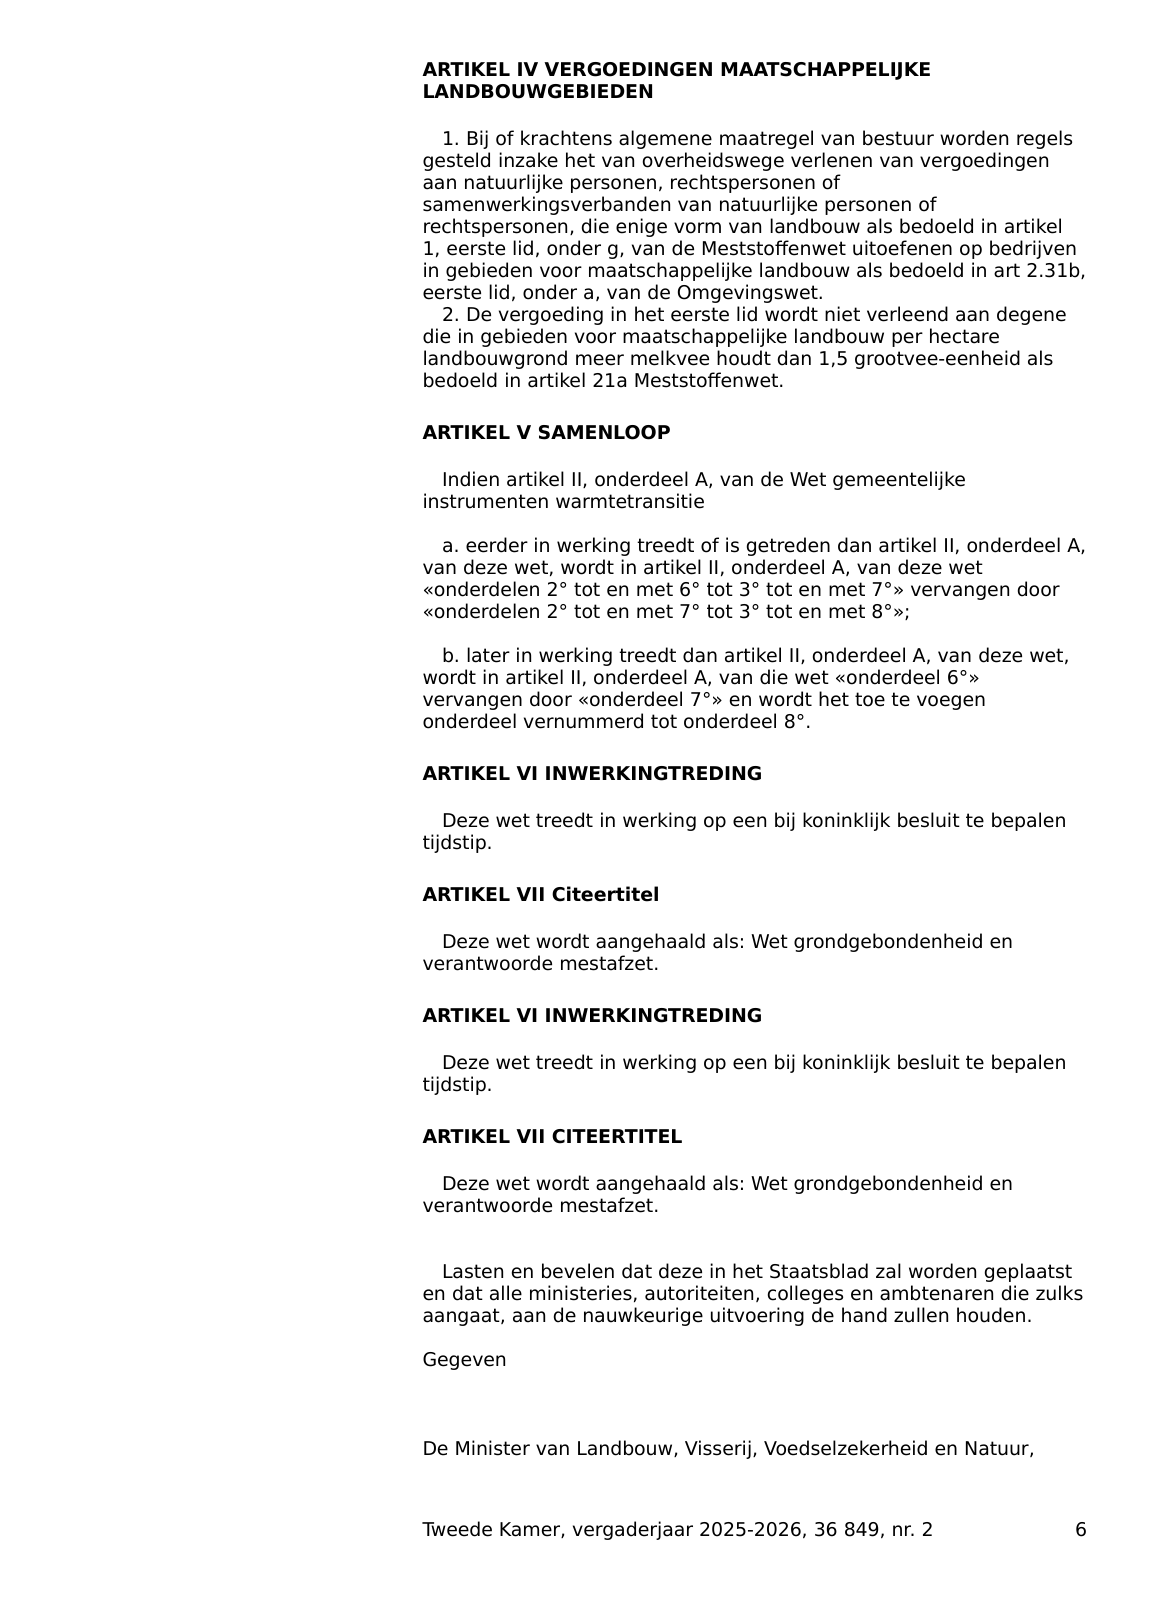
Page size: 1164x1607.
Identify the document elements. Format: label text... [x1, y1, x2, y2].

text 1. Bij of krachtens algemene maatregel van bestuur worden regels gesteld inzake het van overheidswege verlenen van vergoedingen aan natuurlijke personen, rechtspersonen of samenwerkingsverbanden van natuurlijke personen of rechtspersonen, die enige vorm van landbouw als bedoeld in artikel 1, eerste lid, onder g, van de Meststoffenwet uitoefenen op bedrijven in gebieden voor maatschappelijke landbouw als bedoeld in art 2.31b, eerste lid, onder a, van de Omgevingswet. [422, 128, 1087, 304]
text Deze wet wordt aangehaald als: Wet grondgebondenheid en verantwoorde mestafzet. [422, 1173, 1087, 1217]
text a. eerder in werking treedt of is getreden dan artikel II, onderdeel A, van deze wet, wordt in artikel II, onderdeel A, van deze wet «onderdelen 2° tot en met 6° tot 3° tot en met 7°» vervangen door «onderdelen 2° tot en met 7° tot 3° tot en met 8°»; [422, 535, 1087, 623]
text Deze wet treedt in werking op een bij koninklijk besluit te bepalen tijdstip. [422, 810, 1087, 854]
text 2. De vergoeding in het eerste lid wordt niet verleend aan degene die in gebieden voor maatschappelijke landbouw per hectare landbouwgrond meer melkvee houdt dan 1,5 grootvee-eenheid als bedoeld in artikel 21a Meststoffenwet. [422, 304, 1087, 392]
subtitle ARTIKEL VII Citeertitel [422, 884, 1087, 906]
subtitle ARTIKEL V SAMENLOOP [422, 422, 1087, 444]
text Indien artikel II, onderdeel A, van de Wet gemeentelijke instrumenten warmtetransitie [422, 469, 1087, 513]
subtitle ARTIKEL VI INWERKINGTREDING [422, 1005, 1087, 1027]
text Gegeven [422, 1349, 1087, 1371]
subtitle ARTIKEL VI INWERKINGTREDING [422, 763, 1087, 785]
subtitle ARTIKEL VII CITEERTITEL [422, 1126, 1087, 1148]
text b. later in werking treedt dan artikel II, onderdeel A, van deze wet, wordt in artikel II, onderdeel A, van die wet «onderdeel 6°» vervangen door «onderdeel 7°» en wordt het toe te voegen onderdeel vernummerd tot onderdeel 8°. [422, 645, 1087, 733]
text Lasten en bevelen dat deze in het Staatsblad zal worden geplaatst en dat alle ministeries, autoriteiten, colleges en ambtenaren die zulks aangaat, aan de nauwkeurige uitvoering de hand zullen houden. [422, 1261, 1087, 1327]
text De Minister van Landbouw, Visserij, Voedselzekerheid en Natuur, [422, 1438, 1087, 1460]
subtitle ARTIKEL IV VERGOEDINGEN MAATSCHAPPELIJKE LANDBOUWGEBIEDEN [422, 59, 1087, 103]
text Deze wet wordt aangehaald als: Wet grondgebondenheid en verantwoorde mestafzet. [422, 931, 1087, 975]
text Deze wet treedt in werking op een bij koninklijk besluit te bepalen tijdstip. [422, 1052, 1087, 1096]
